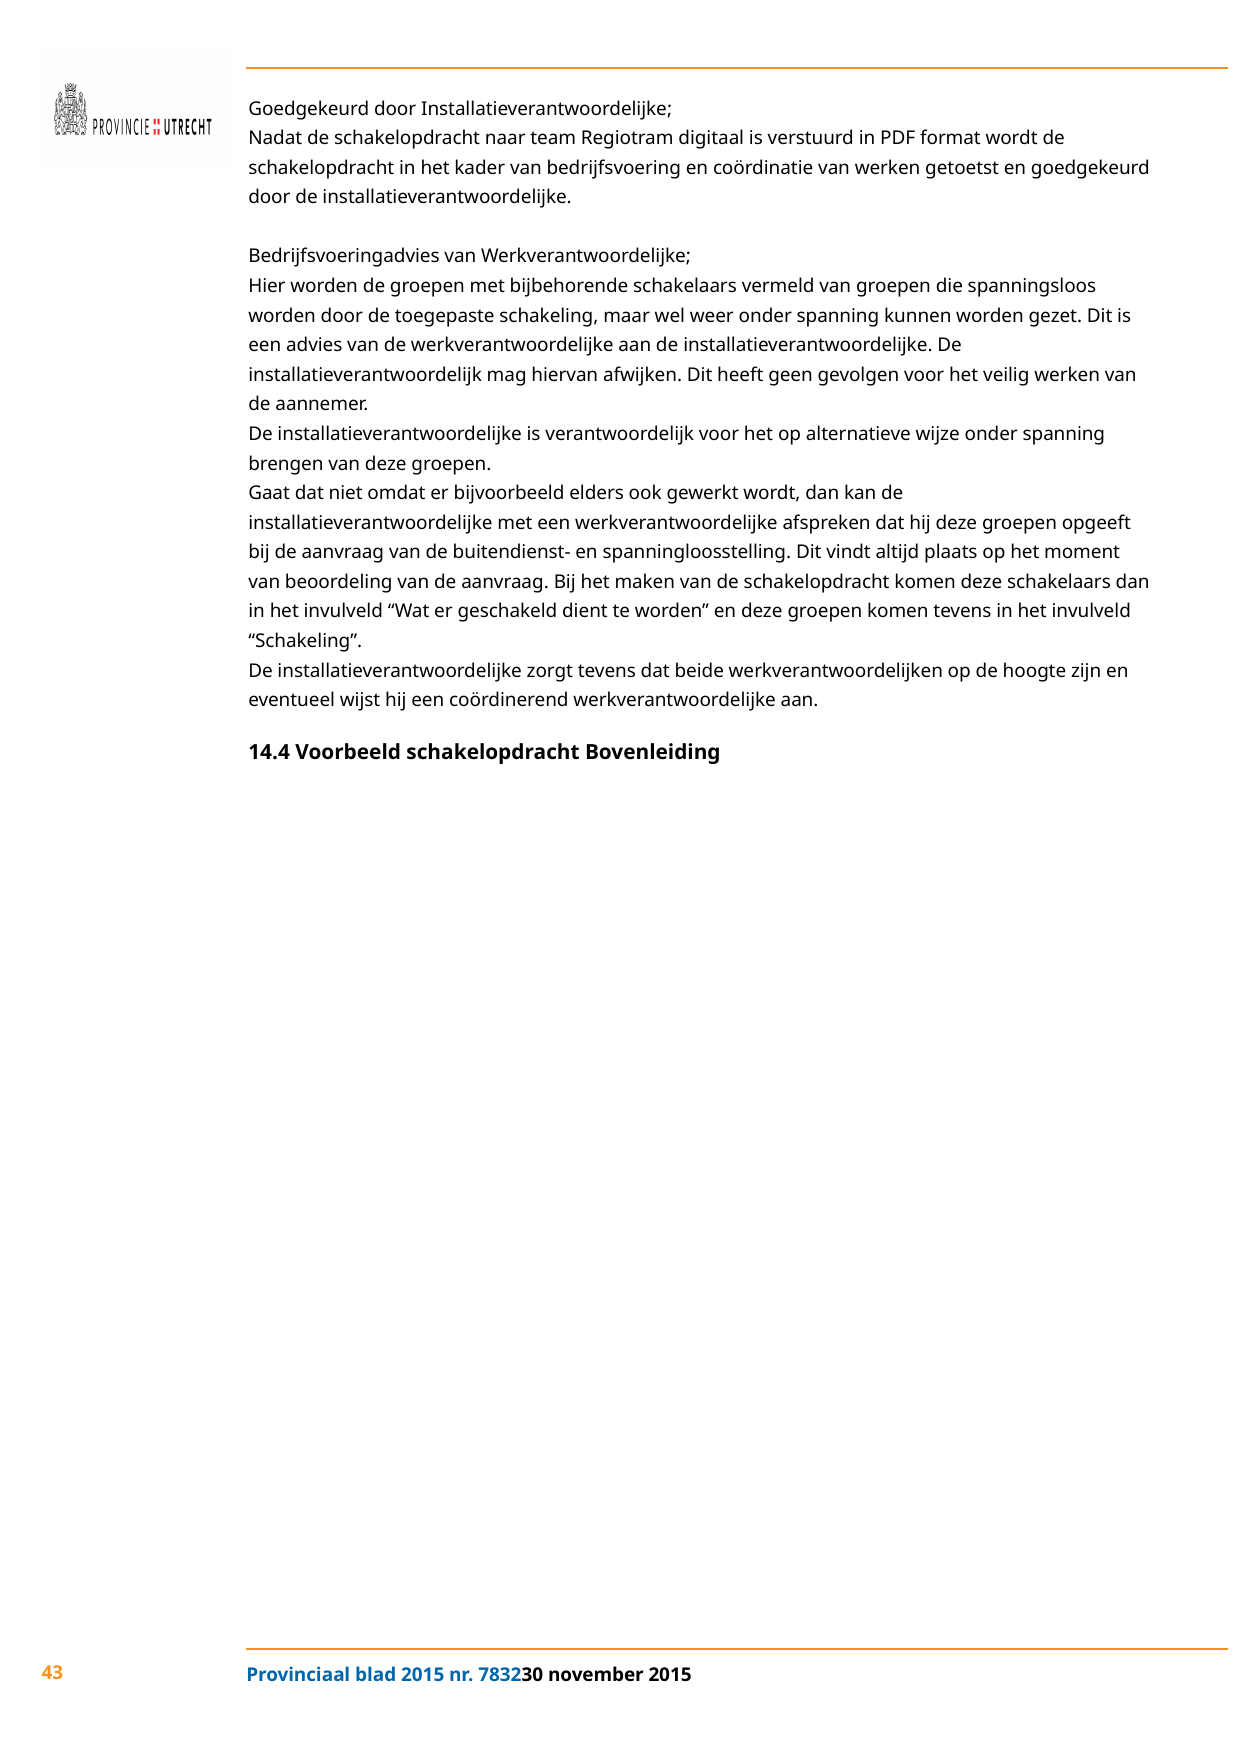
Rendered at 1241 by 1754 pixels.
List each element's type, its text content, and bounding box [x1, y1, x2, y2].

text De installatieverantwoordelijke is verantwoordelijk voor het op alternatieve wijze onder spanning brengen van deze groepen. [248, 420, 1152, 476]
text Gaat dat niet omdat er bijvoorbeeld elders ook gewerkt wordt, dan kan de installatieverantwoordelijke met een werkverantwoordelijke afspreken dat hij deze groepen opgeeft bij de aanvraag van de buitendienst- en spanningloosstelling. Dit vindt altijd plaats op het moment van beoordeling van de aanvraag. Bij het maken van de schakelopdracht komen deze schakelaars dan in het invulveld “Wat er geschakeld dient te worden” en deze groepen komen tevens in het invulveld “Schakeling”. [248, 479, 1152, 653]
text Hier worden de groepen met bijbehorende schakelaars vermeld van groepen die spanningsloos worden door de toegepaste schakeling, maar wel weer onder spanning kunnen worden gezet. Dit is een advies van de werkverantwoordelijke aan de installatieverantwoordelijke. De installatieverantwoordelijk mag hiervan afwijken. Dit heeft geen gevolgen voor het veilig werken van de aannemer. [248, 272, 1152, 416]
text 14.4 Voorbeeld schakelopdracht Bovenleiding [248, 737, 1152, 765]
text Goedgekeurd door Installatieverantwoordelijke; [248, 95, 1152, 121]
picture [41, 47, 231, 172]
text Bedrijfsvoeringadvies van Werkverantwoordelijke; [248, 243, 1152, 268]
text De installatieverantwoordelijke zorgt tevens dat beide werkverantwoordelijken op de hoogte zijn en eventueel wijst hij een coördinerend werkverantwoordelijke aan. [248, 657, 1152, 712]
text Nadat de schakelopdracht naar team Regiotram digitaal is verstuurd in PDF format wordt de schakelopdracht in het kader van bedrijfsvoering en coördinatie van werken getoetst en goedgekeurd door de installatieverantwoordelijke. [248, 124, 1152, 209]
